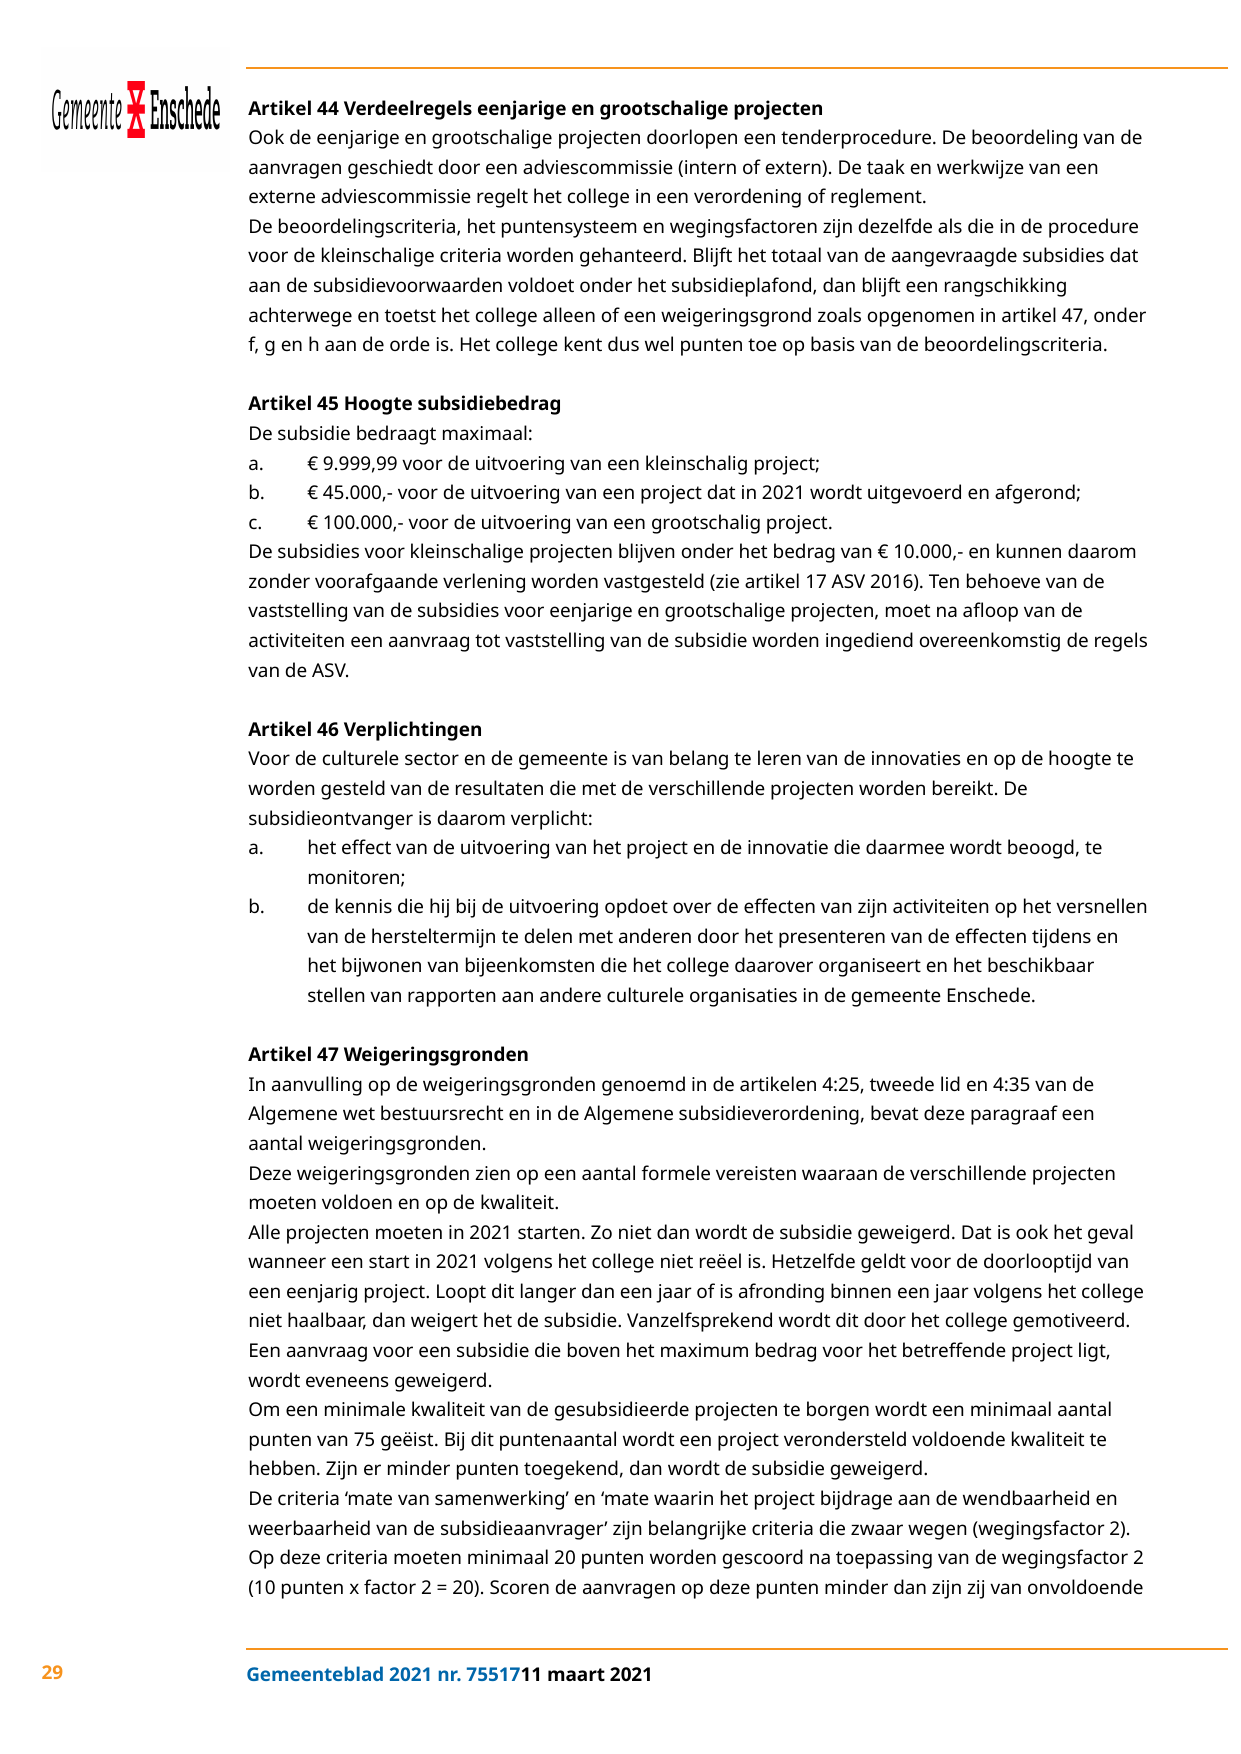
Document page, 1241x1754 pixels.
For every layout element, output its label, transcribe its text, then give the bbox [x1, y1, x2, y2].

text Artikel 47 Weigeringsgronden [248, 1041, 1152, 1067]
list € 45.000,- voor de uitvoering van een project dat in 2021 wordt uitgevoerd en afgerond; [248, 479, 1152, 505]
text Artikel 44 Verdeelregels eenjarige en grootschalige projecten [248, 95, 1152, 121]
text Om een minimale kwaliteit van de gesubsidieerde projecten te borgen wordt een minimaal aantal punten van 75 geëist. Bij dit puntenaantal wordt een project verondersteld voldoende kwaliteit te hebben. Zijn er minder punten toegekend, dan wordt de subsidie geweigerd. [248, 1396, 1152, 1481]
text De criteria ‘mate van samenwerking’ en ‘mate waarin het project bijdrage aan de wendbaarheid en weerbaarheid van de subsidieaanvrager’ zijn belangrijke criteria die zwaar wegen (wegingsfactor 2). Op deze criteria moeten minimaal 20 punten worden gescoord na toepassing van de wegingsfactor 2 (10 punten x factor 2 = 20). Scoren de aanvragen op deze punten minder dan zijn zij van onvoldoende [248, 1485, 1152, 1600]
text Alle projecten moeten in 2021 starten. Zo niet dan wordt de subsidie geweigerd. Dat is ook het geval wanneer een start in 2021 volgens het college niet reëel is. Hetzelfde geldt voor de doorlooptijd van een eenjarig project. Loopt dit langer dan een jaar of is afronding binnen een jaar volgens het college niet haalbaar, dan weigert het de subsidie. Vanzelfsprekend wordt dit door het college gemotiveerd. Een aanvraag voor een subsidie die boven het maximum bedrag voor het betreffende project ligt, wordt eveneens geweigerd. [248, 1219, 1152, 1393]
text Artikel 45 Hoogte subsidiebedrag [248, 391, 1152, 416]
list het effect van de uitvoering van het project en de innovatie die daarmee wordt beoogd, te monitoren; [248, 834, 1152, 890]
list € 9.999,99 voor de uitvoering van een kleinschalig project; [248, 450, 1152, 476]
text De subsidies voor kleinschalige projecten blijven onder het bedrag van € 10.000,- en kunnen daarom zonder voorafgaande verlening worden vastgesteld (zie artikel 17 ASV 2016). Ten behoeve van de vaststelling van de subsidies voor eenjarige en grootschalige projecten, moet na afloop van de activiteiten een aanvraag tot vaststelling van de subsidie worden ingediend overeenkomstig de regels van de ASV. [248, 538, 1152, 683]
text Voor de culturele sector en de gemeente is van belang te leren van de innovaties en op de hoogte te worden gesteld van de resultaten die met de verschillende projecten worden bereikt. De subsidieontvanger is daarom verplicht: [248, 746, 1152, 831]
text Ook de eenjarige en grootschalige projecten doorlopen een tenderprocedure. De beoordeling van de aanvragen geschiedt door een adviescommissie (intern of extern). De taak en werkwijze van een externe adviescommissie regelt het college in een verordening of reglement. [248, 124, 1152, 209]
text De subsidie bedraagt maximaal: [248, 420, 1152, 446]
list de kennis die hij bij de uitvoering opdoet over de effecten van zijn activiteiten op het versnellen van de hersteltermijn te delen met anderen door het presenteren van de effecten tijdens en het bijwonen van bijeenkomsten die het college daarover organiseert en het beschikbaar stellen van rapporten aan andere culturele organisaties in de gemeente Enschede. [248, 893, 1152, 1008]
text In aanvulling op de weigeringsgronden genoemd in de artikelen 4:25, tweede lid en 4:35 van de Algemene wet bestuursrecht en in de Algemene subsidieverordening, bevat deze paragraaf een aantal weigeringsgronden. [248, 1071, 1152, 1156]
list € 100.000,- voor de uitvoering van een grootschalig project. [248, 509, 1152, 535]
text Artikel 46 Verplichtingen [248, 716, 1152, 742]
text Deze weigeringsgronden zien op een aantal formele vereisten waaraan de verschillende projecten moeten voldoen en op de kwaliteit. [248, 1160, 1152, 1215]
text De beoordelingscriteria, het puntensysteem en wegingsfactoren zijn dezelfde als die in de procedure voor de kleinschalige criteria worden gehanteerd. Blijft het totaal van de aangevraagde subsidies dat aan de subsidievoorwaarden voldoet onder het subsidieplafond, dan blijft een rangschikking achterwege en toetst het college alleen of een weigeringsgrond zoals opgenomen in artikel 47, onder f, g en h aan de orde is. Het college kent dus wel punten toe op basis van de beoordelingscriteria. [248, 213, 1152, 357]
picture [41, 47, 231, 172]
